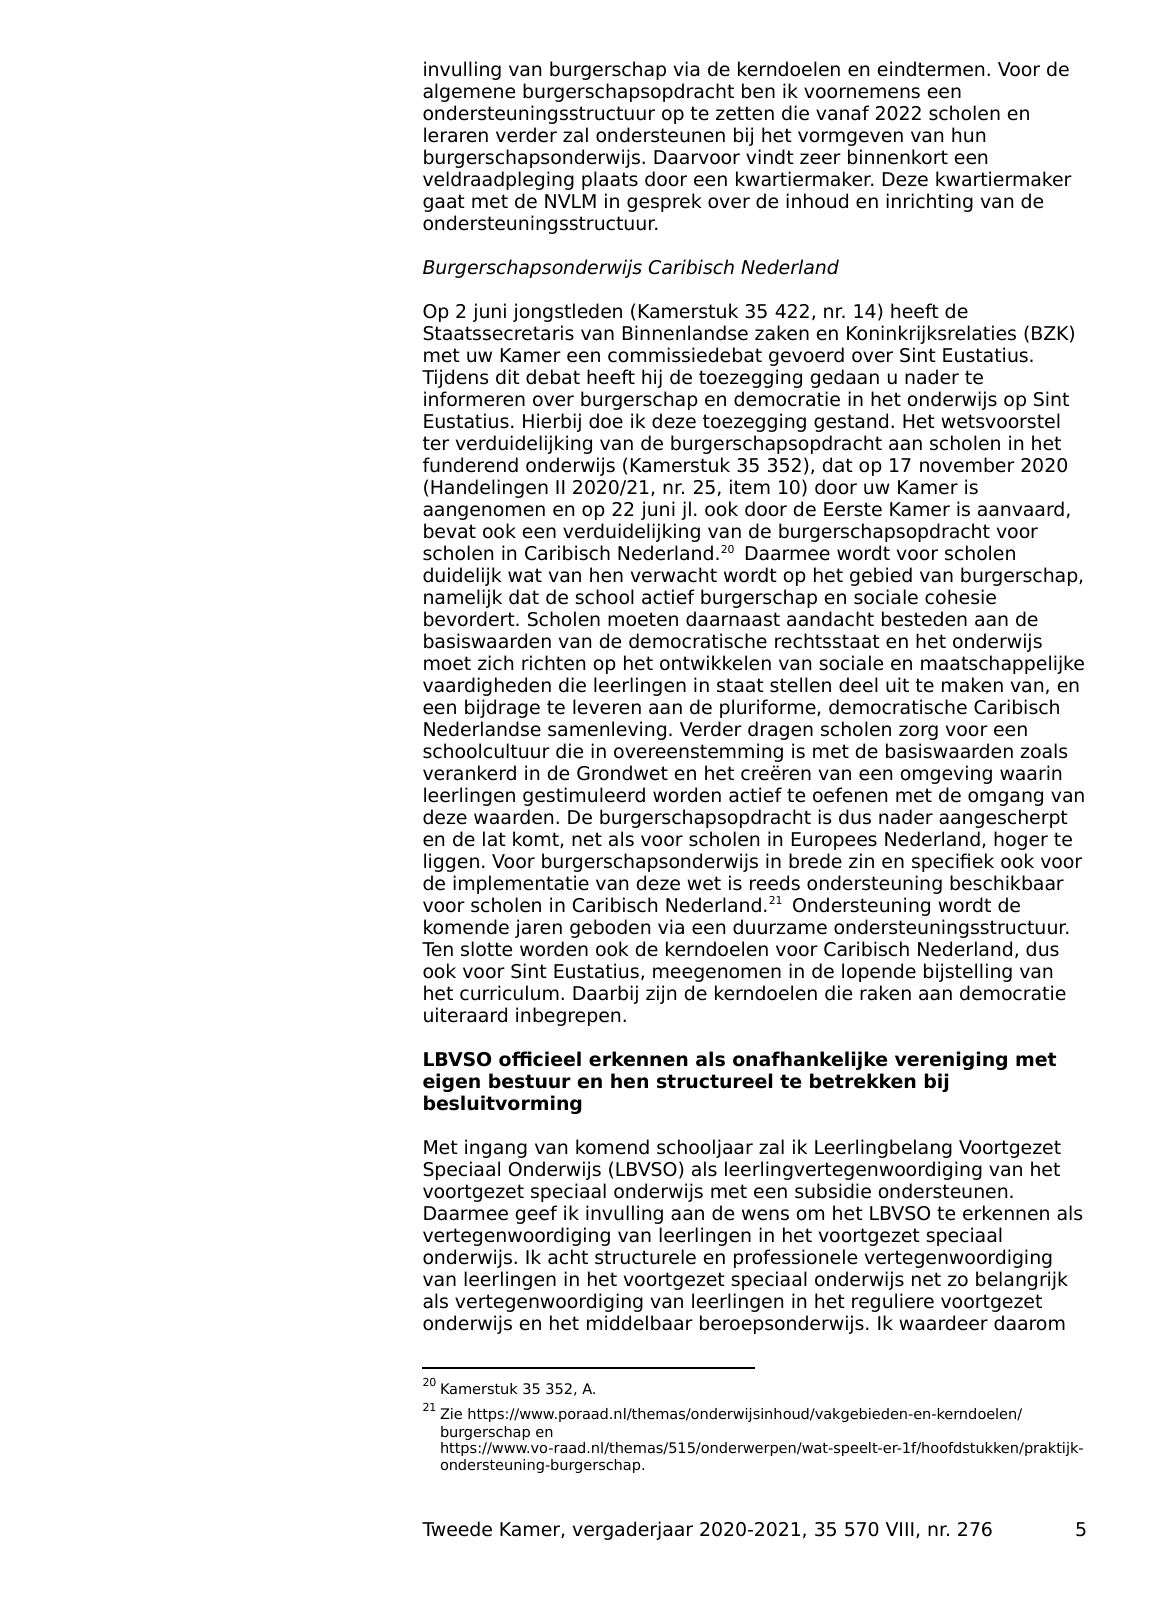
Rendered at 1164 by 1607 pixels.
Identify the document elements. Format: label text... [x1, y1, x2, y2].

subtitle Burgerschapsonderwijs Caribisch Nederland [422, 257, 1087, 279]
text Met ingang van komend schooljaar zal ik Leerlingbelang Voortgezet Speciaal Onderwijs (LBVSO) als leerlingvertegenwoordiging van het voortgezet speciaal onderwijs met een subsidie ondersteunen. Daarmee geef ik invulling aan de wens om het LBVSO te erkennen als vertegenwoordiging van leerlingen in het voortgezet speciaal onderwijs. Ik acht structurele en professionele vertegenwoordiging van leerlingen in het voortgezet speciaal onderwijs net zo belangrijk als vertegenwoordiging van leerlingen in het reguliere voortgezet onderwijs en het middelbaar beroepsonderwijs. Ik waardeer daarom [422, 1137, 1087, 1335]
text Zie https://www.poraad.nl/themas/onderwijsinhoud/vakgebieden-en-kerndoelen/burgerschap en https://www.vo-raad.nl/themas/515/onderwerpen/wat-speelt-er-1f/hoofdstukken/praktijk-ondersteuning-burgerschap. [422, 1402, 1087, 1474]
text invulling van burgerschap via de kerndoelen en eindtermen. Voor de algemene burgerschapsopdracht ben ik voornemens een ondersteuningsstructuur op te zetten die vanaf 2022 scholen en leraren verder zal ondersteunen bij het vormgeven van hun burgerschapsonderwijs. Daarvoor vindt zeer binnenkort een veldraadpleging plaats door een kwartiermaker. Deze kwartiermaker gaat met de NVLM in gesprek over de inhoud en inrichting van de ondersteuningsstructuur. [422, 59, 1087, 235]
text Op 2 juni jongstleden (Kamerstuk 35 422, nr. 14) heeft de Staatssecretaris van Binnenlandse zaken en Koninkrijksrelaties (BZK) met uw Kamer een commissiedebat gevoerd over Sint Eustatius. Tijdens dit debat heeft hij de toezegging gedaan u nader te informeren over burgerschap en democratie in het onderwijs op Sint Eustatius. Hierbij doe ik deze toezegging gestand. Het wetsvoorstel ter verduidelijking van de burgerschapsopdracht aan scholen in het funderend onderwijs (Kamerstuk 35 352), dat op 17 november 2020 (Handelingen II 2020/21, nr. 25, item 10) door uw Kamer is aangenomen en op 22 juni jl. ook door de Eerste Kamer is aanvaard, bevat ook een verduidelijking van de burgerschapsopdracht voor scholen in Caribisch Nederland. Daarmee wordt voor scholen duidelijk wat van hen verwacht wordt op het gebied van burgerschap, namelijk dat de school actief burgerschap en sociale cohesie bevordert. Scholen moeten daarnaast aandacht besteden aan de basiswaarden van de democratische rechtsstaat en het onderwijs moet zich richten op het ontwikkelen van sociale en maatschappelijke vaardigheden die leerlingen in staat stellen deel uit te maken van, en een bijdrage te leveren aan de pluriforme, democratische Caribisch Nederlandse samenleving. Verder dragen scholen zorg voor een schoolcultuur die in overeenstemming is met de basiswaarden zoals verankerd in de Grondwet en het creëren van een omgeving waarin leerlingen gestimuleerd worden actief te oefenen met de omgang van deze waarden. De burgerschapsopdracht is dus nader aangescherpt en de lat komt, net als voor scholen in Europees Nederland, hoger te liggen. Voor burgerschapsonderwijs in brede zin en specifiek ook voor de implementatie van deze wet is reeds ondersteuning beschikbaar voor scholen in Caribisch Nederland. Ondersteuning wordt de komende jaren geboden via een duurzame ondersteuningsstructuur. Ten slotte worden ook de kerndoelen voor Caribisch Nederland, dus ook voor Sint Eustatius, meegenomen in de lopende bijstelling van het curriculum. Daarbij zijn de kerndoelen die raken aan democratie uiteraard inbegrepen. [422, 301, 1087, 1027]
subtitle LBVSO officieel erkennen als onafhankelijke vereniging met eigen bestuur en hen structureel te betrekken bij besluitvorming [422, 1049, 1087, 1115]
text Kamerstuk 35 352, A. [422, 1377, 1087, 1399]
